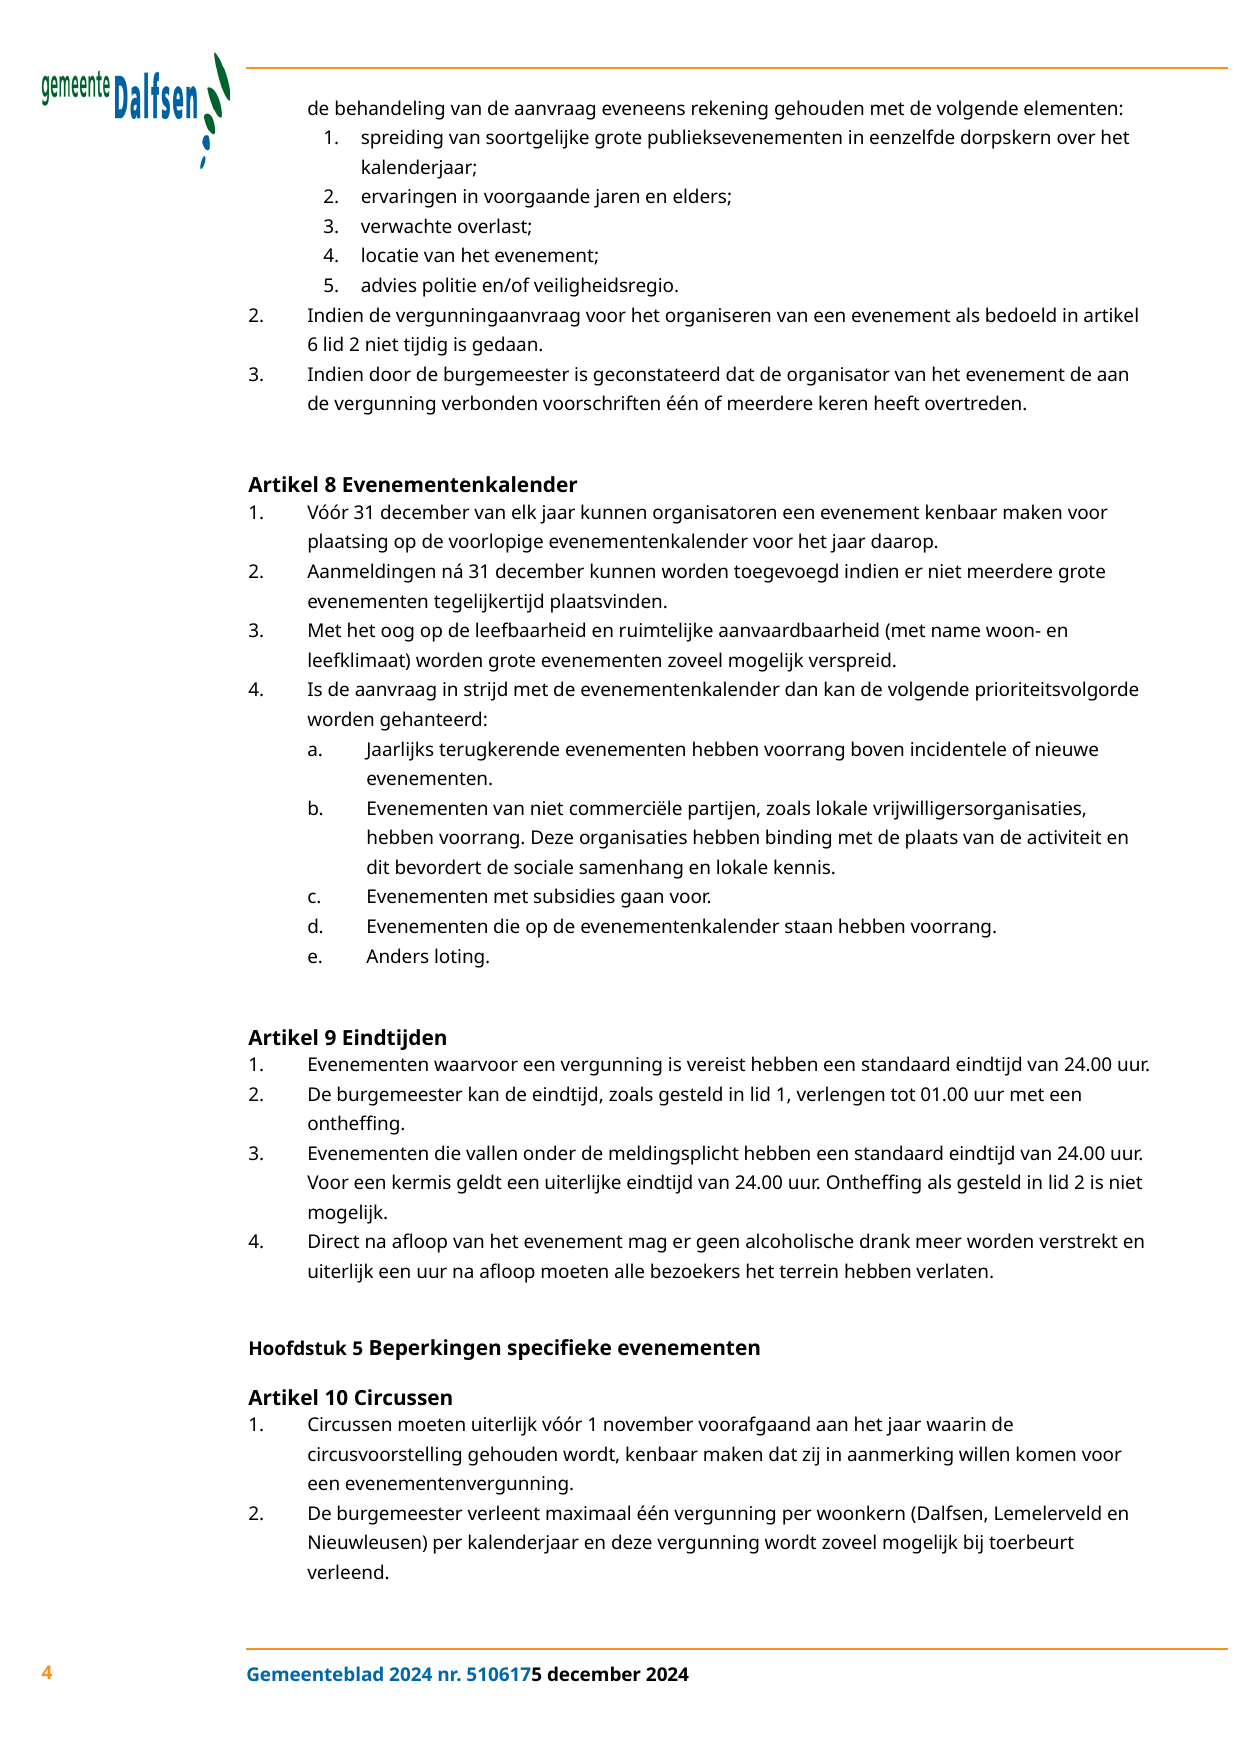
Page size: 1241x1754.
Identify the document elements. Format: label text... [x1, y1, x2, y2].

list Direct na afloop van het evenement mag er geen alcoholische drank meer worden verstrekt en uiterlijk een uur na afloop moeten alle bezoekers het terrein hebben verlaten. [248, 1229, 1152, 1284]
list ervaringen in voorgaande jaren en elders; [323, 183, 1152, 209]
list advies politie en/of veiligheidsregio. [323, 272, 1152, 298]
text Artikel 10 Circussen [248, 1383, 1152, 1411]
list De burgemeester kan de eindtijd, zoals gesteld in lid 1, verlengen tot 01.00 uur met een ontheffing. [248, 1081, 1152, 1136]
list Evenementen van niet commerciële partijen, zoals lokale vrijwilligersorganisaties, hebben voorrang. Deze organisaties hebben binding met de plaats van de activiteit en dit bevordert de sociale samenhang en lokale kennis. [307, 795, 1152, 880]
text Artikel 9 Eindtijden [248, 1023, 1152, 1051]
list Met het oog op de leefbaarheid en ruimtelijke aanvaardbaarheid (met name woon- en leefklimaat) worden grote evenementen zoveel mogelijk verspreid. [248, 617, 1152, 673]
list Evenementen met subsidies gaan voor. [307, 884, 1152, 909]
list Indien de vergunningaanvraag voor het organiseren van een evenement als bedoeld in artikel 6 lid 2 niet tijdig is gedaan. [248, 302, 1152, 357]
list locatie van het evenement; [323, 243, 1152, 268]
picture [41, 47, 231, 172]
list de behandeling van de aanvraag eveneens rekening gehouden met de volgende elementen: [248, 95, 1152, 121]
list spreiding van soortgelijke grote publieksevenementen in eenzelfde dorpskern over het kalenderjaar; [323, 124, 1152, 180]
list Indien door de burgemeester is geconstateerd dat de organisator van het evenement de aan de vergunning verbonden voorschriften één of meerdere keren heeft overtreden. [248, 361, 1152, 416]
list Aanmeldingen ná 31 december kunnen worden toegevoegd indien er niet meerdere grote evenementen tegelijkertijd plaatsvinden. [248, 558, 1152, 613]
list Anders loting. [307, 943, 1152, 968]
text Artikel 8 Evenementenkalender [248, 471, 1152, 499]
list Evenementen die vallen onder de meldingsplicht hebben een standaard eindtijd van 24.00 uur. Voor een kermis geldt een uiterlijke eindtijd van 24.00 uur. Ontheffing als gesteld in lid 2 is niet mogelijk. [248, 1140, 1152, 1225]
list Jaarlijks terugkerende evenementen hebben voorrang boven incidentele of nieuwe evenementen. [307, 736, 1152, 791]
list Evenementen waarvoor een vergunning is vereist hebben een standaard eindtijd van 24.00 uur. [248, 1051, 1152, 1077]
list De burgemeester verleent maximaal één vergunning per woonkern (Dalfsen, Lemelerveld en Nieuwleusen) per kalenderjaar en deze vergunning wordt zoveel mogelijk bij toerbeurt verleend. [248, 1500, 1152, 1585]
list Is de aanvraag in strijd met de evenementenkalender dan kan de volgende prioriteitsvolgorde worden gehanteerd: [248, 677, 1152, 732]
list Circussen moeten uiterlijk vóór 1 november voorafgaand aan het jaar waarin de circusvoorstelling gehouden wordt, kenbaar maken dat zij in aanmerking willen komen voor een evenementenvergunning. [248, 1411, 1152, 1496]
list Vóór 31 december van elk jaar kunnen organisatoren een evenement kenbaar maken voor plaatsing op de voorlopige evenementenkalender voor het jaar daarop. [248, 499, 1152, 554]
text Hoofdstuk 5 Beperkingen specifieke evenementen [248, 1333, 1152, 1362]
list Evenementen die op de evenementenkalender staan hebben voorrang. [307, 913, 1152, 939]
list verwachte overlast; [323, 213, 1152, 239]
